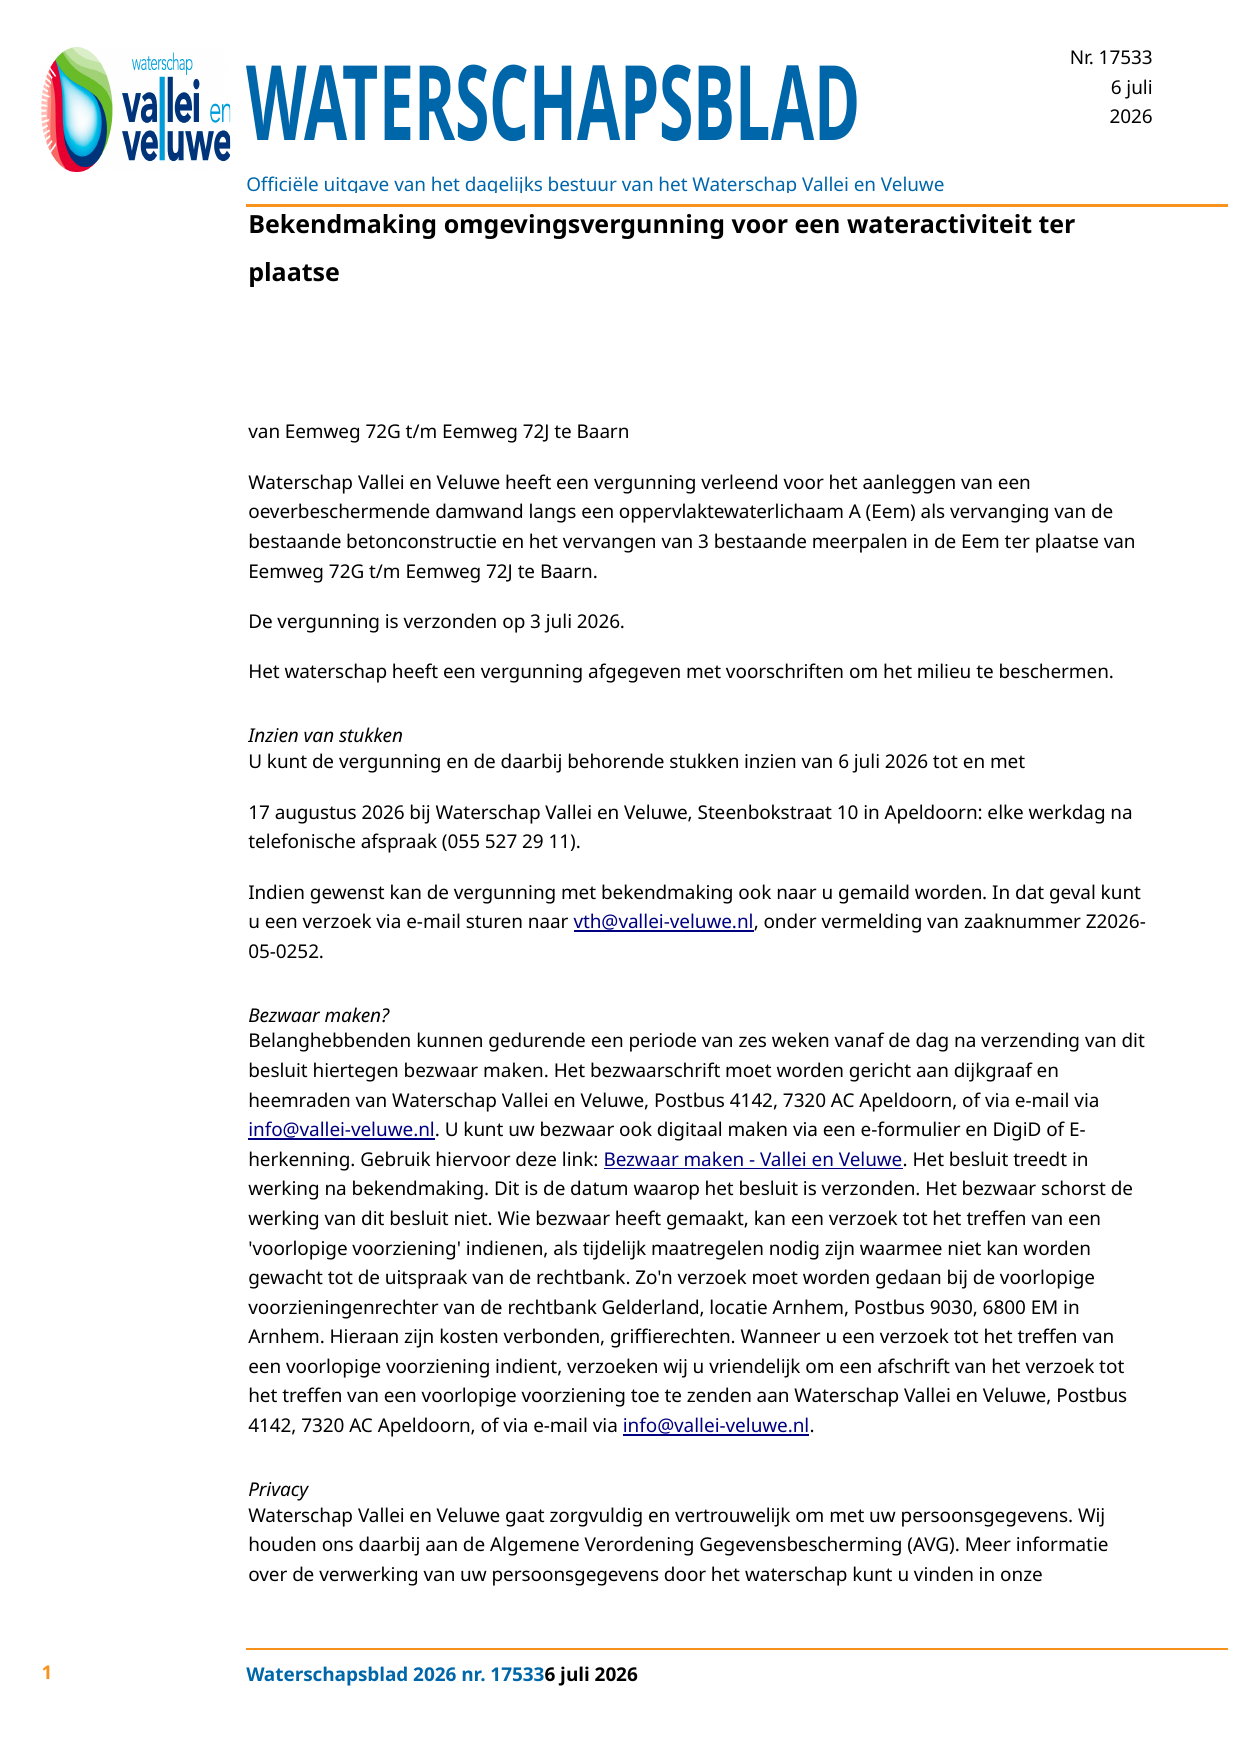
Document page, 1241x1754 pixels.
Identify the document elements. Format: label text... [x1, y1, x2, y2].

text Privacy [248, 1476, 1152, 1502]
text Waterschap Vallei en Veluwe heeft een vergunning verleend voor het aanleggen van een oeverbeschermende damwand langs een oppervlaktewaterlichaam A (Eem) als vervanging van de bestaande betonconstructie en het vervangen van 3 bestaande meerpalen in de Eem ter plaatse van Eemweg 72G t/m Eemweg 72J te Baarn. [248, 469, 1152, 584]
picture [41, 47, 231, 172]
text 17 augustus 2026 bij Waterschap Vallei en Veluwe, Steenbokstraat 10 in Apeldoorn: elke werkdag na telefonische afspraak (055 527 29 11). [248, 799, 1152, 854]
text Bezwaar maken? [248, 1002, 1152, 1028]
text Inzien van stukken [248, 723, 1152, 748]
text U kunt de vergunning en de daarbij behorende stukken inzien van 6 juli 2026 tot en met [248, 748, 1152, 774]
text Indien gewenst kan de vergunning met bekendmaking ook naar u gemaild worden. In dat geval kunt u een verzoek via e-mail sturen naar vth@vallei-veluwe.nl, onder vermelding van zaaknummer Z2026-05-0252. [248, 879, 1152, 964]
text Het waterschap heeft een vergunning afgegeven met voorschriften om het milieu te beschermen. [248, 659, 1152, 684]
text Belanghebbenden kunnen gedurende een periode van zes weken vanaf de dag na verzending van dit besluit hiertegen bezwaar maken. Het bezwaarschrift moet worden gericht aan dijkgraaf en heemraden van Waterschap Vallei en Veluwe, Postbus 4142, 7320 AC Apeldoorn, of via e-mail via info@vallei-veluwe.nl. U kunt uw bezwaar ook digitaal maken via een e-formulier en DigiD of E-herkenning. Gebruik hiervoor deze link: Bezwaar maken - Vallei en Veluwe. Het besluit treedt in werking na bekendmaking. Dit is de datum waarop het besluit is verzonden. Het bezwaar schorst de werking van dit besluit niet. Wie bezwaar heeft gemaakt, kan een verzoek tot het treffen van een 'voorlopige voorziening' indienen, als tijdelijk maatregelen nodig zijn waarmee niet kan worden gewacht tot de uitspraak van de rechtbank. Zo'n verzoek moet worden gedaan bij de voorlopige voorzieningenrechter van de rechtbank Gelderland, locatie Arnhem, Postbus 9030, 6800 EM in Arnhem. Hieraan zijn kosten verbonden, griffierechten. Wanneer u een verzoek tot het treffen van een voorlopige voorziening indient, verzoeken wij u vriendelijk om een afschrift van het verzoek tot het treffen van een voorlopige voorziening toe te zenden aan Waterschap Vallei en Veluwe, Postbus 4142, 7320 AC Apeldoorn, of via e-mail via info@vallei-veluwe.nl. [248, 1028, 1152, 1438]
text van Eemweg 72G t/m Eemweg 72J te Baarn [248, 419, 1152, 444]
text Waterschap Vallei en Veluwe gaat zorgvuldig en vertrouwelijk om met uw persoonsgegevens. Wij houden ons daarbij aan de Algemene Verordening Gegevensbescherming (AVG). Meer informatie over de verwerking van uw persoonsgegevens door het waterschap kunt u vinden in onze [248, 1502, 1152, 1587]
text De vergunning is verzonden op 3 juli 2026. [248, 608, 1152, 634]
text Bekendmaking omgevingsvergunning voor een wateractiviteit ter plaatse [248, 207, 1152, 288]
